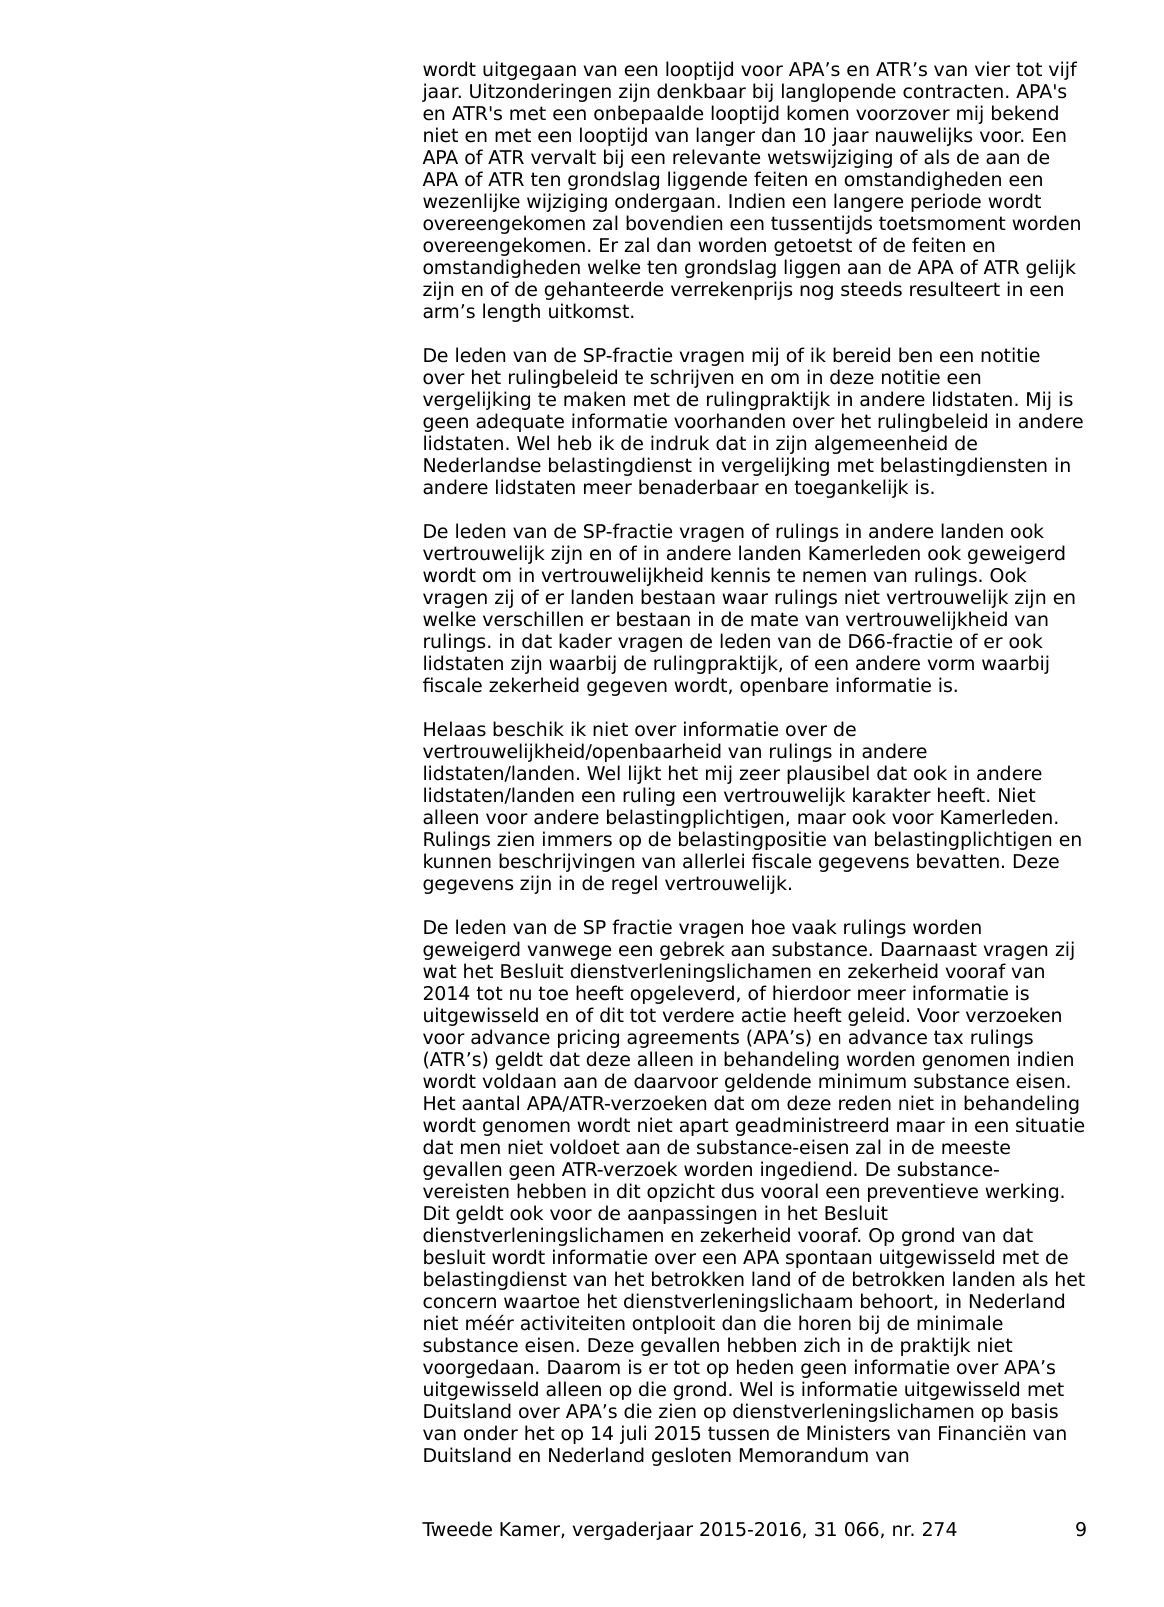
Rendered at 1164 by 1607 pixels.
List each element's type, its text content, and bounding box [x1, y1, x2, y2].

text wordt uitgegaan van een looptijd voor APA’s en ATR’s van vier tot vijf jaar. Uitzonderingen zijn denkbaar bij langlopende contracten. APA's en ATR's met een onbepaalde looptijd komen voorzover mij bekend niet en met een looptijd van langer dan 10 jaar nauwelijks voor. Een APA of ATR vervalt bij een relevante wetswijziging of als de aan de APA of ATR ten grondslag liggende feiten en omstandigheden een wezenlijke wijziging ondergaan. Indien een langere periode wordt overeengekomen zal bovendien een tussentijds toetsmoment worden overeengekomen. Er zal dan worden getoetst of de feiten en omstandigheden welke ten grondslag liggen aan de APA of ATR gelijk zijn en of de gehanteerde verrekenprijs nog steeds resulteert in een arm’s length uitkomst. [422, 59, 1087, 323]
text De leden van de SP-fractie vragen mij of ik bereid ben een notitie over het rulingbeleid te schrijven en om in deze notitie een vergelijking te maken met de rulingpraktijk in andere lidstaten. Mij is geen adequate informatie voorhanden over het rulingbeleid in andere lidstaten. Wel heb ik de indruk dat in zijn algemeenheid de Nederlandse belastingdienst in vergelijking met belastingdiensten in andere lidstaten meer benaderbaar en toegankelijk is. [422, 345, 1087, 499]
text De leden van de SP-fractie vragen of rulings in andere landen ook vertrouwelijk zijn en of in andere landen Kamerleden ook geweigerd wordt om in vertrouwelijkheid kennis te nemen van rulings. Ook vragen zij of er landen bestaan waar rulings niet vertrouwelijk zijn en welke verschillen er bestaan in de mate van vertrouwelijkheid van rulings. in dat kader vragen de leden van de D66-fractie of er ook lidstaten zijn waarbij de rulingpraktijk, of een andere vorm waarbij fiscale zekerheid gegeven wordt, openbare informatie is. [422, 521, 1087, 697]
text Helaas beschik ik niet over informatie over de vertrouwelijkheid/openbaarheid van rulings in andere lidstaten/landen. Wel lijkt het mij zeer plausibel dat ook in andere lidstaten/landen een ruling een vertrouwelijk karakter heeft. Niet alleen voor andere belastingplichtigen, maar ook voor Kamerleden. Rulings zien immers op de belastingpositie van belastingplichtigen en kunnen beschrijvingen van allerlei fiscale gegevens bevatten. Deze gegevens zijn in de regel vertrouwelijk. [422, 719, 1087, 895]
text De leden van de SP fractie vragen hoe vaak rulings worden geweigerd vanwege een gebrek aan substance. Daarnaast vragen zij wat het Besluit dienstverleningslichamen en zekerheid vooraf van 2014 tot nu toe heeft opgeleverd, of hierdoor meer informatie is uitgewisseld en of dit tot verdere actie heeft geleid. Voor verzoeken voor advance pricing agreements (APA’s) en advance tax rulings (ATR’s) geldt dat deze alleen in behandeling worden genomen indien wordt voldaan aan de daarvoor geldende minimum substance eisen. Het aantal APA/ATR-verzoeken dat om deze reden niet in behandeling wordt genomen wordt niet apart geadministreerd maar in een situatie dat men niet voldoet aan de substance-eisen zal in de meeste gevallen geen ATR-verzoek worden ingediend. De substance-vereisten hebben in dit opzicht dus vooral een preventieve werking. Dit geldt ook voor de aanpassingen in het Besluit dienstverleningslichamen en zekerheid vooraf. Op grond van dat besluit wordt informatie over een APA spontaan uitgewisseld met de belastingdienst van het betrokken land of de betrokken landen als het concern waartoe het dienstverleningslichaam behoort, in Nederland niet méér activiteiten ontplooit dan die horen bij de minimale substance eisen. Deze gevallen hebben zich in de praktijk niet voorgedaan. Daarom is er tot op heden geen informatie over APA’s uitgewisseld alleen op die grond. Wel is informatie uitgewisseld met Duitsland over APA’s die zien op dienstverleningslichamen op basis van onder het op 14 juli 2015 tussen de Ministers van Financiën van Duitsland en Nederland gesloten Memorandum van [422, 917, 1087, 1467]
